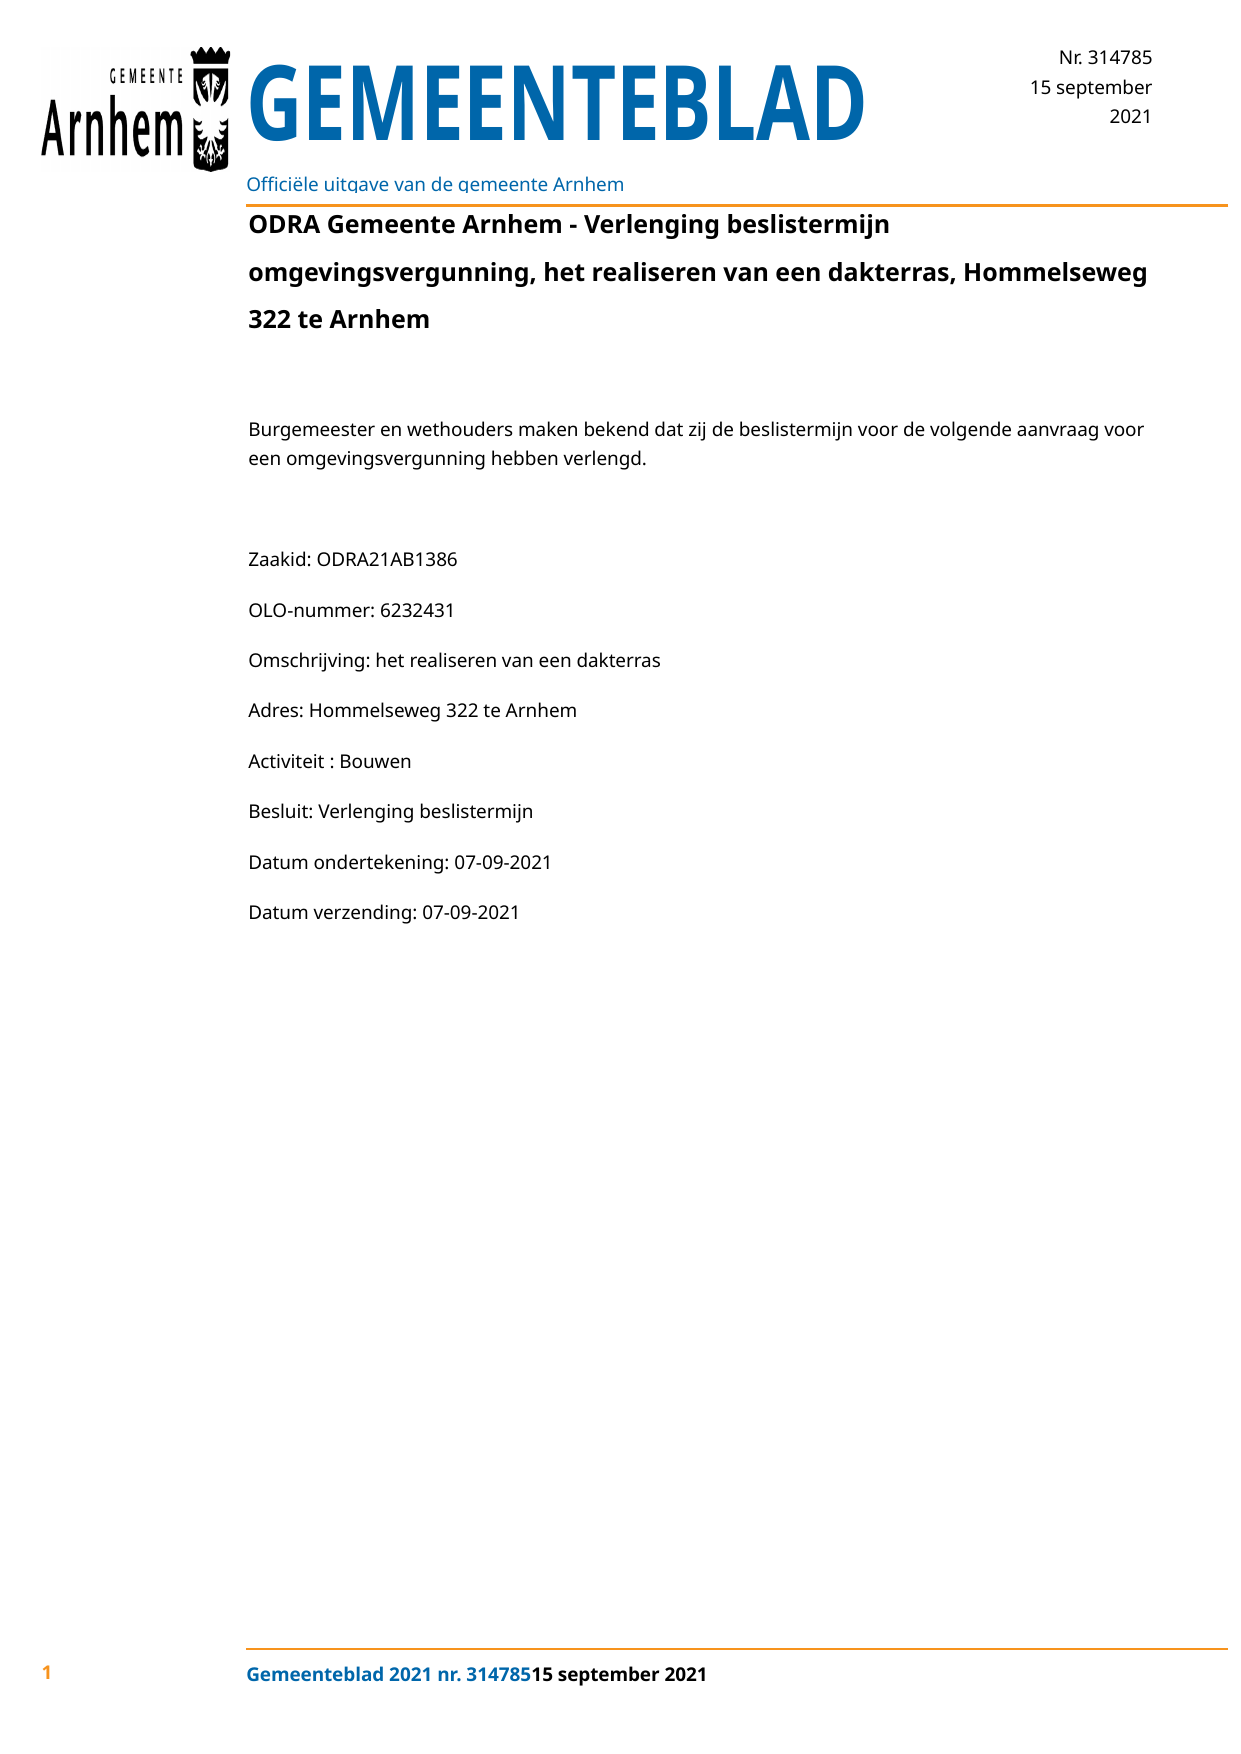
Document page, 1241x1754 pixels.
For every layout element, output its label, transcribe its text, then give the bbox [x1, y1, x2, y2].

text Adres: Hommelseweg 322 te Arnhem [248, 698, 1152, 723]
picture [41, 47, 231, 172]
text Datum ondertekening: 07-09-2021 [248, 849, 1152, 874]
text Datum verzending: 07-09-2021 [248, 899, 1152, 925]
text Zaakid: ODRA21AB1386 [248, 546, 1152, 572]
text Omschrijving: het realiseren van een dakterras [248, 647, 1152, 673]
text Activiteit : Bouwen [248, 748, 1152, 774]
text OLO-nummer: 6232431 [248, 597, 1152, 622]
text Burgemeester en wethouders maken bekend dat zij de beslistermijn voor de volgende aanvraag voor een omgevingsvergunning hebben verlengd. [248, 416, 1152, 471]
text ODRA Gemeente Arnhem - Verlenging beslistermijn omgevingsvergunning, het realiseren van een dakterras, Hommelseweg 322 te Arnhem [248, 207, 1152, 336]
text Besluit: Verlenging beslistermijn [248, 798, 1152, 824]
